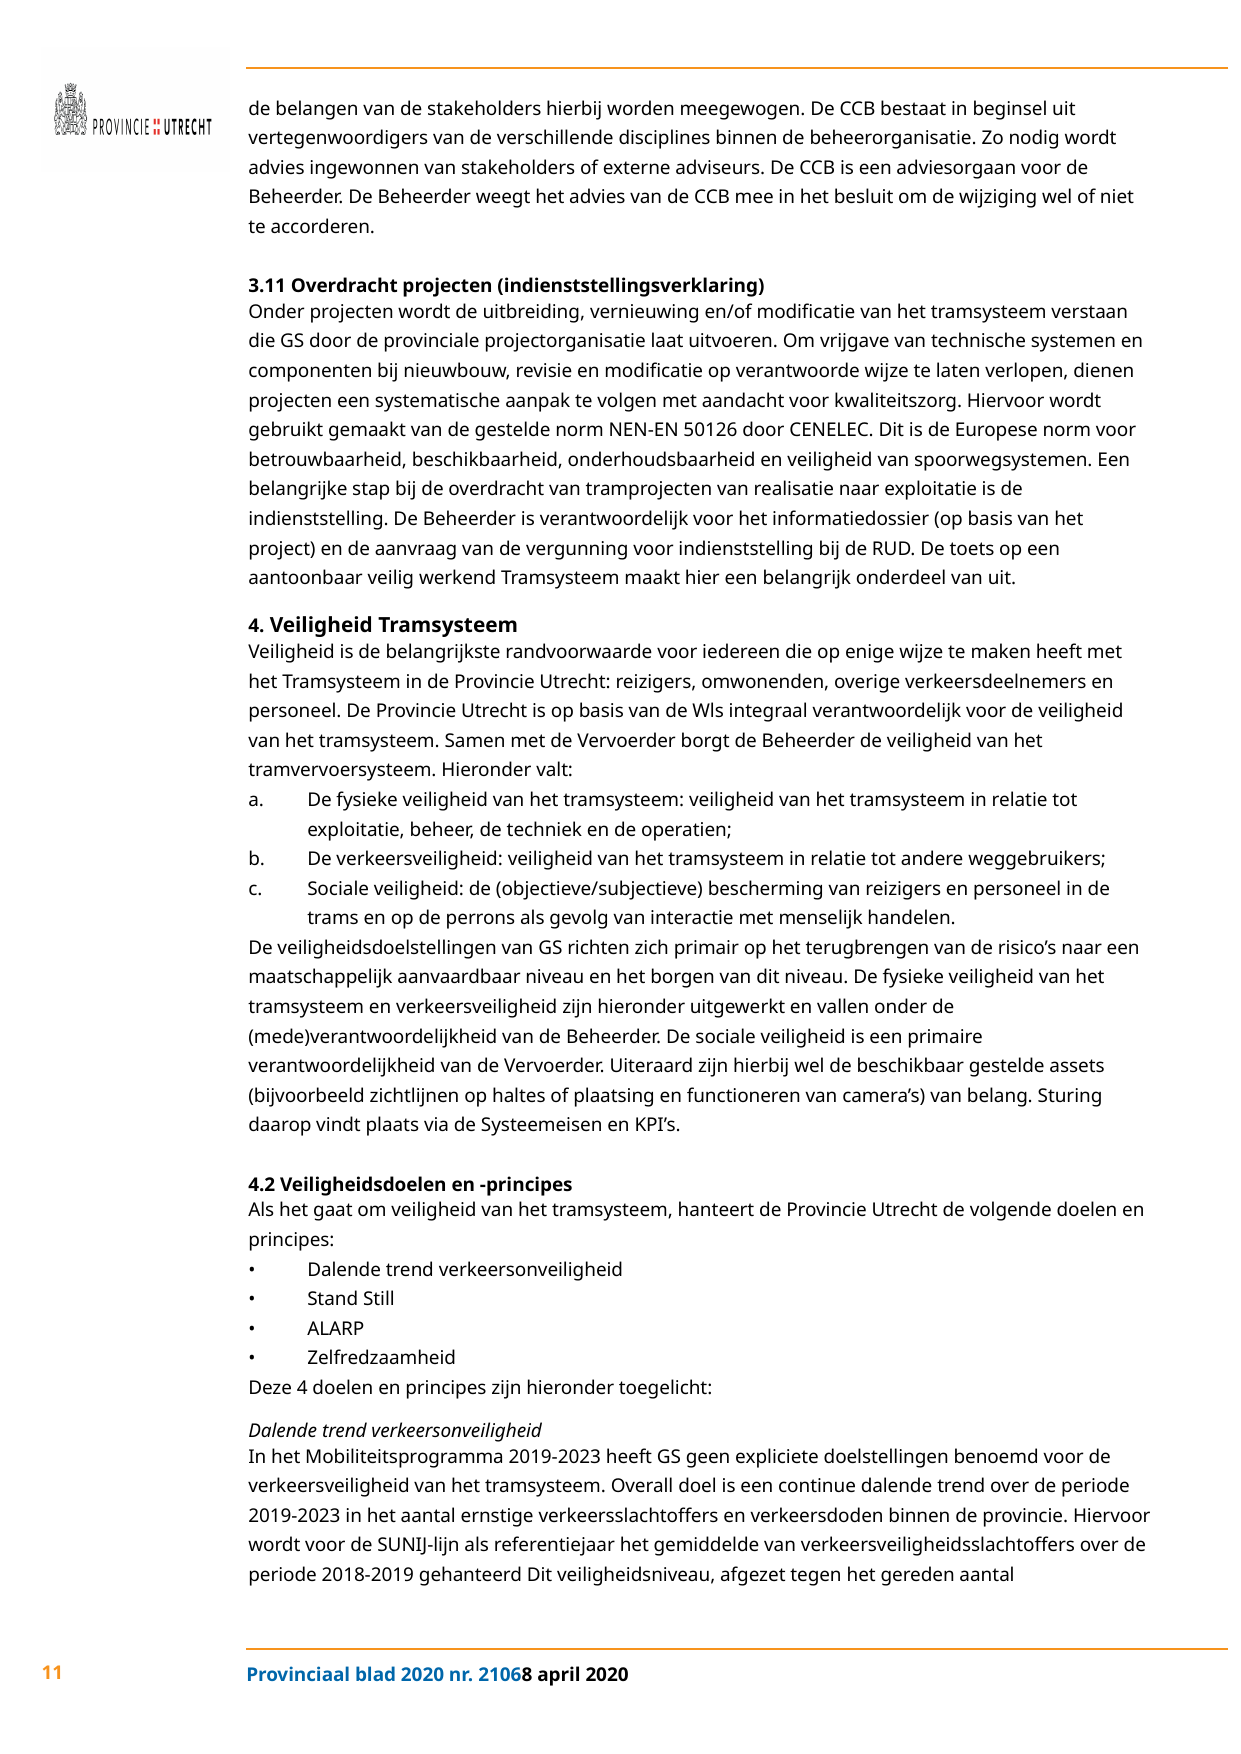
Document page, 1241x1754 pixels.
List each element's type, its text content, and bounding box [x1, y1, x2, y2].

list De verkeersveiligheid: veiligheid van het tramsysteem in relatie tot andere weggebruikers; [248, 845, 1152, 871]
text Onder projecten wordt de uitbreiding, vernieuwing en/of modificatie van het tramsysteem verstaan die GS door de provinciale projectorganisatie laat uitvoeren. Om vrijgave van technische systemen en componenten bij nieuwbouw, revisie en modificatie op verantwoorde wijze te laten verlopen, dienen projecten een systematische aanpak te volgen met aandacht voor kwaliteitszorg. Hiervoor wordt gebruikt gemaakt van de gestelde norm NEN-EN 50126 door CENELEC. Dit is de Europese norm voor betrouwbaarheid, beschikbaarheid, onderhoudsbaarheid en veiligheid van spoorwegsystemen. Een belangrijke stap bij de overdracht van tramprojecten van realisatie naar exploitatie is de indienststelling. De Beheerder is verantwoordelijk voor het informatiedossier (op basis van het project) en de aanvraag van de vergunning voor indienststelling bij de RUD. De toets op een aantoonbaar veilig werkend Tramsysteem maakt hier een belangrijk onderdeel van uit. [248, 298, 1152, 590]
list Dalende trend verkeersonveiligheid [248, 1256, 1152, 1281]
text 3.11 Overdracht projecten (indienststellingsverklaring) [248, 272, 1152, 298]
text De veiligheidsdoelstellingen van GS richten zich primair op het terugbrengen van de risico’s naar een maatschappelijk aanvaardbaar niveau en het borgen van dit niveau. De fysieke veiligheid van het tramsysteem en verkeersveiligheid zijn hieronder uitgewerkt en vallen onder de (mede)verantwoordelijkheid van de Beheerder. De sociale veiligheid is een primaire verantwoordelijkheid van de Vervoerder. Uiteraard zijn hierbij wel de beschikbaar gestelde assets (bijvoorbeeld zichtlijnen op haltes of plaatsing en functioneren van camera’s) van belang. Sturing daarop vindt plaats via de Systeemeisen en KPI’s. [248, 934, 1152, 1137]
list Stand Still [248, 1285, 1152, 1311]
text 4.2 Veiligheidsdoelen en -principes [248, 1171, 1152, 1197]
list De fysieke veiligheid van het tramsysteem: veiligheid van het tramsysteem in relatie tot exploitatie, beheer, de techniek en de operatien; [248, 786, 1152, 842]
text Veiligheid is de belangrijkste randvoorwaarde voor iedereen die op enige wijze te maken heeft met het Tramsysteem in de Provincie Utrecht: reizigers, omwonenden, overige verkeersdeelnemers en personeel. De Provincie Utrecht is op basis van de Wls integraal verantwoordelijk voor de veiligheid van het tramsysteem. Samen met de Vervoerder borgt de Beheerder de veiligheid van het tramvervoersysteem. Hieronder valt: [248, 638, 1152, 782]
list Zelfredzaamheid [248, 1344, 1152, 1370]
text Deze 4 doelen en principes zijn hieronder toegelicht: [248, 1374, 1152, 1400]
text de belangen van de stakeholders hierbij worden meegewogen. De CCB bestaat in beginsel uit vertegenwoordigers van de verschillende disciplines binnen de beheerorganisatie. Zo nodig wordt advies ingewonnen van stakeholders of externe adviseurs. De CCB is een adviesorgaan voor de Beheerder. De Beheerder weegt het advies van de CCB mee in het besluit om de wijziging wel of niet te accorderen. [248, 95, 1152, 239]
text In het Mobiliteitsprogramma 2019-2023 heeft GS geen expliciete doelstellingen benoemd voor de verkeersveiligheid van het tramsysteem. Overall doel is een continue dalende trend over de periode 2019-2023 in het aantal ernstige verkeersslachtoffers en verkeersdoden binnen de provincie. Hiervoor wordt voor de SUNIJ-lijn als referentiejaar het gemiddelde van verkeersveiligheidsslachtoffers over de periode 2018-2019 gehanteerd Dit veiligheidsniveau, afgezet tegen het gereden aantal [248, 1443, 1152, 1587]
list ALARP [248, 1315, 1152, 1341]
text Als het gaat om veiligheid van het tramsysteem, hanteert de Provincie Utrecht de volgende doelen en principes: [248, 1197, 1152, 1252]
picture [41, 47, 231, 172]
list Sociale veiligheid: de (objectieve/subjectieve) bescherming van reizigers en personeel in de trams en op de perrons als gevolg van interactie met menselijk handelen. [248, 875, 1152, 930]
text Dalende trend verkeersonveiligheid [248, 1417, 1152, 1443]
text 4. Veiligheid Tramsysteem [248, 610, 1152, 638]
